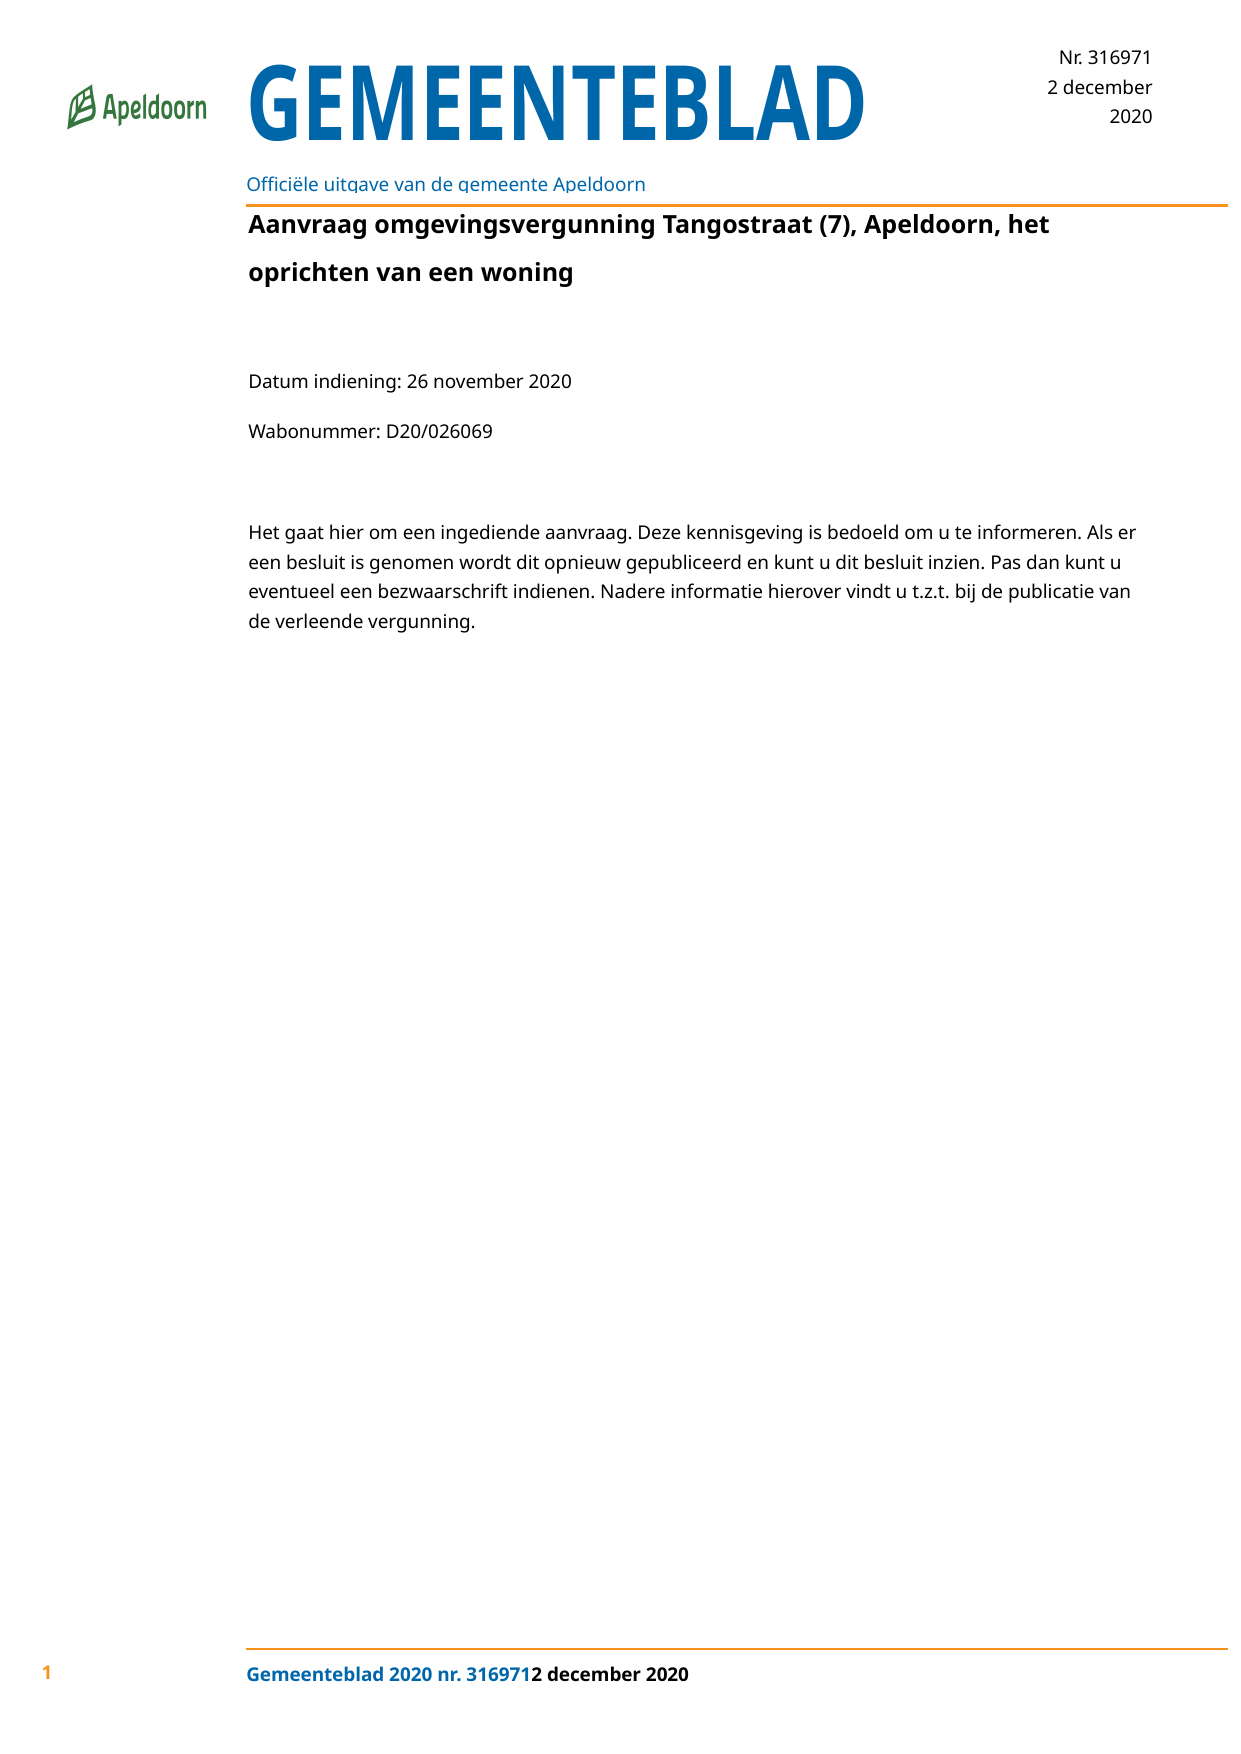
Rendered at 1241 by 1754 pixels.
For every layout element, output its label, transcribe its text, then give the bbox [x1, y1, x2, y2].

picture [41, 47, 231, 172]
text Het gaat hier om een ingediende aanvraag. Deze kennisgeving is bedoeld om u te informeren. Als er een besluit is genomen wordt dit opnieuw gepubliceerd en kunt u dit besluit inzien. Pas dan kunt u eventueel een bezwaarschrift indienen. Nadere informatie hierover vindt u t.z.t. bij de publicatie van de verleende vergunning. [248, 519, 1152, 634]
text Wabonummer: D20/026069 [248, 419, 1152, 444]
text Datum indiening: 26 november 2020 [248, 368, 1152, 394]
text Aanvraag omgevingsvergunning Tangostraat (7), Apeldoorn, het oprichten van een woning [248, 207, 1152, 288]
